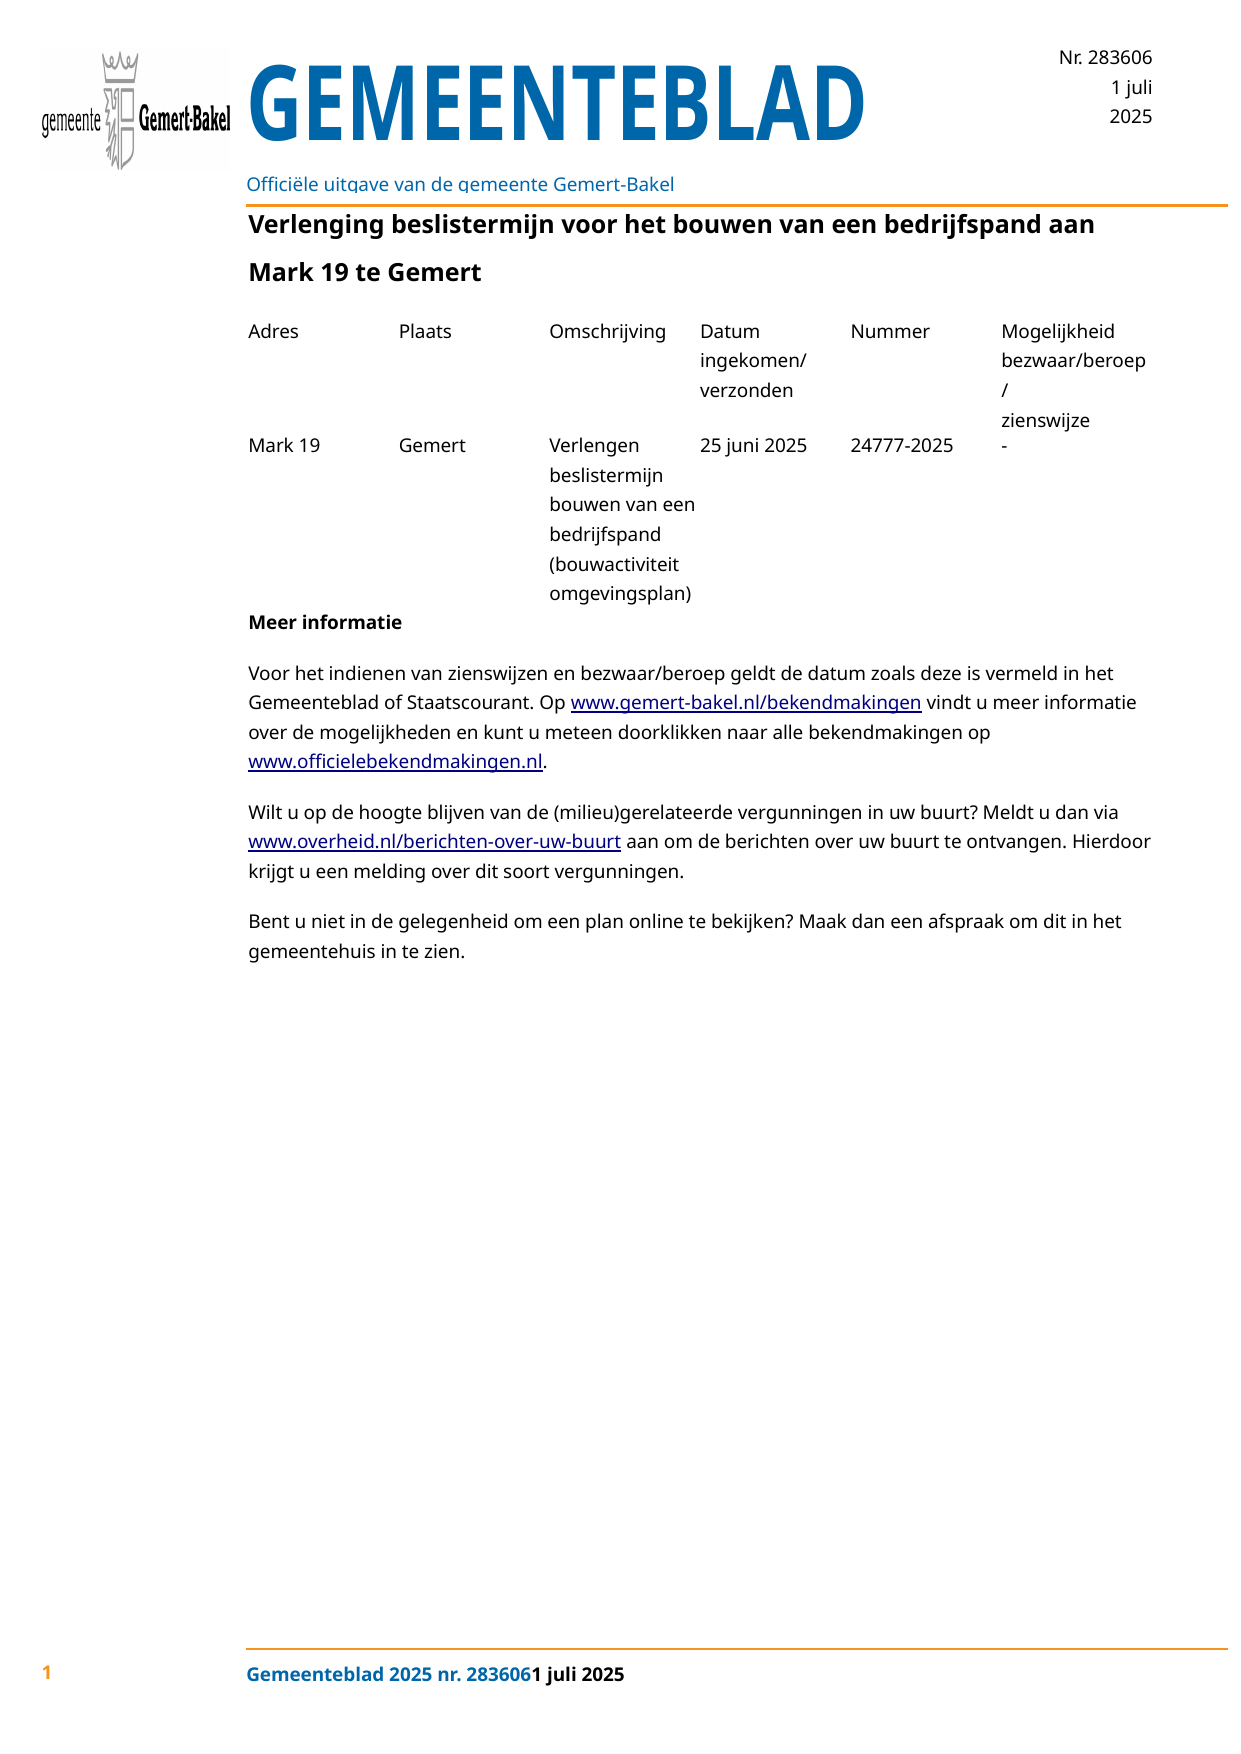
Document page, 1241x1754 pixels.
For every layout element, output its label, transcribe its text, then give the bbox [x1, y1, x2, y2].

table_cell Gemert [399, 433, 549, 606]
table_header Omschrijving [549, 318, 700, 432]
table_cell 24777-2025 [850, 433, 1001, 606]
table_header Nummer [850, 318, 1001, 432]
table_cell 25 juni 2025 [700, 433, 850, 606]
table_cell Verlengen beslistermijn bouwen van een bedrijfspand (bouwactiviteit omgevingsplan) [549, 433, 700, 606]
picture [41, 47, 231, 172]
text Voor het indienen van zienswijzen en bezwaar/beroep geldt de datum zoals deze is vermeld in het Gemeenteblad of Staatscourant. Op www.gemert-bakel.nl/bekendmakingen vindt u meer informatie over de mogelijkheden en kunt u meteen doorklikken naar alle bekendmakingen op www.officielebekendmakingen.nl. [248, 660, 1152, 774]
text Verlenging beslistermijn voor het bouwen van een bedrijfspand aan Mark 19 te Gemert [248, 207, 1152, 288]
table_header Plaats [399, 318, 549, 432]
table_header Adres [248, 318, 398, 432]
table_cell - [1001, 433, 1152, 606]
table_header Datum ingekomen/ verzonden [700, 318, 850, 432]
text Meer informatie [248, 609, 1152, 635]
text Bent u niet in de gelegenheid om een plan online te bekijken? Maak dan een afspraak om dit in het gemeentehuis in te zien. [248, 908, 1152, 964]
table_cell Mark 19 [248, 433, 398, 606]
text Wilt u op de hoogte blijven van de (milieu)gerelateerde vergunningen in uw buurt? Meldt u dan via www.overheid.nl/berichten-over-uw-buurt aan om de berichten over uw buurt te ontvangen. Hierdoor krijgt u een melding over dit soort vergunningen. [248, 799, 1152, 884]
table_header Mogelijkheid bezwaar/beroep/ zienswijze [1001, 318, 1152, 432]
